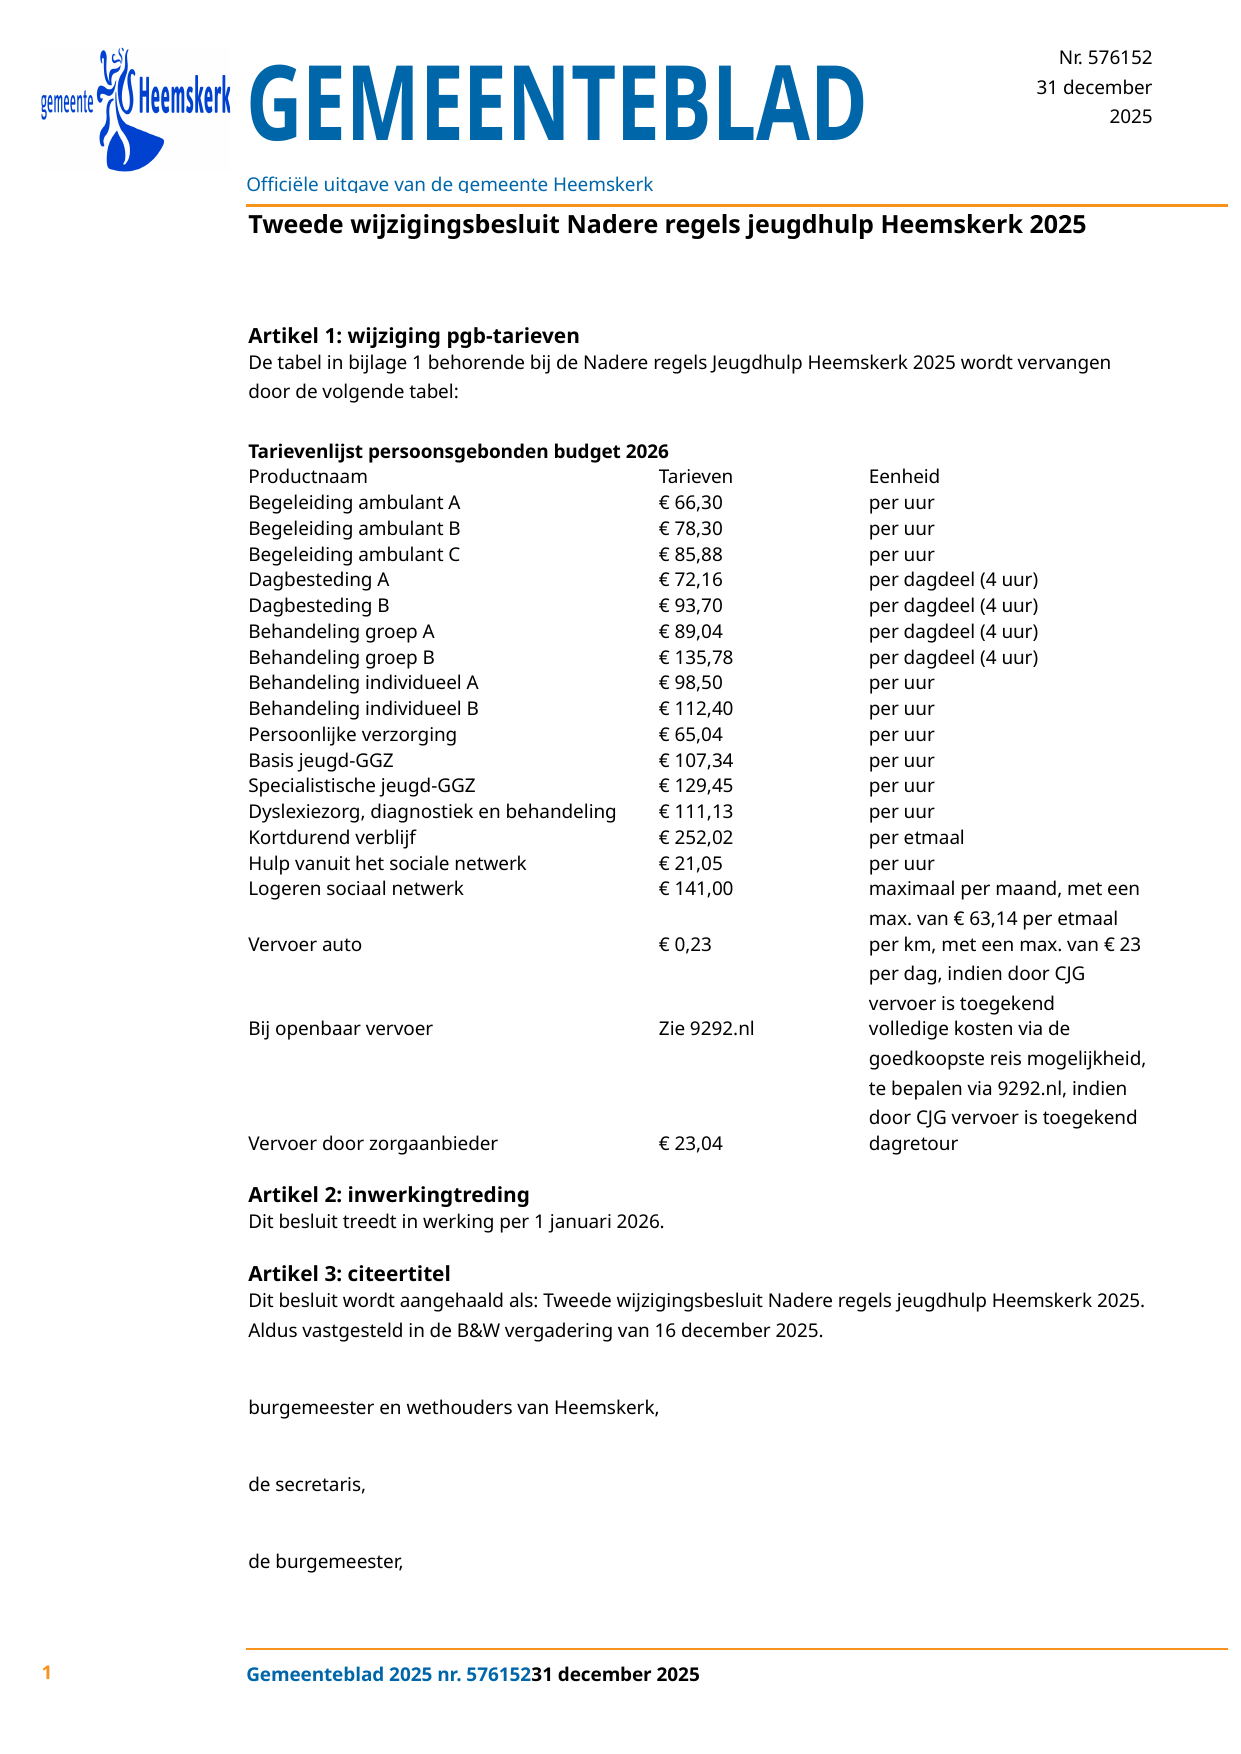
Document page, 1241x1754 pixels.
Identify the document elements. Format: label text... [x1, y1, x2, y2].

table_cell Begeleiding ambulant A [248, 490, 659, 515]
table_cell per km, met een max. van € 23 per dag, indien door CJG vervoer is toegekend [869, 931, 1152, 1016]
table_cell Begeleiding ambulant B [248, 515, 659, 541]
table_cell Zie 9292.nl [659, 1016, 869, 1130]
table_cell per uur [869, 850, 1152, 875]
table_cell Dagbesteding B [248, 593, 659, 618]
table_cell € 65,04 [659, 721, 869, 747]
table_cell Basis jeugd-GGZ [248, 747, 659, 772]
table_cell Begeleiding ambulant C [248, 541, 659, 567]
table_cell € 78,30 [659, 515, 869, 541]
table_cell € 21,05 [659, 850, 869, 875]
text De tabel in bijlage 1 behorende bij de Nadere regels Jeugdhulp Heemskerk 2025 wordt vervangen door de volgende tabel: [248, 349, 1152, 404]
text Dit besluit treedt in werking per 1 januari 2026. [248, 1208, 1152, 1234]
text Tweede wijzigingsbesluit Nadere regels jeugdhulp Heemskerk 2025 [248, 207, 1152, 241]
table_cell per uur [869, 670, 1152, 695]
table_cell € 93,70 [659, 593, 869, 618]
table_cell maximaal per maand, met een max. van € 63,14 per etmaal [869, 875, 1152, 931]
table_cell € 0,23 [659, 931, 869, 1016]
text burgemeester en wethouders van Heemskerk, [248, 1394, 1152, 1420]
table_cell Dagbesteding A [248, 567, 659, 592]
table_cell Vervoer door zorgaanbieder [248, 1130, 659, 1156]
table_cell per dagdeel (4 uur) [869, 618, 1152, 644]
table_cell volledige kosten via de goedkoopste reis mogelijkheid, te bepalen via 9292.nl, indien door CJG vervoer is toegekend [869, 1016, 1152, 1130]
table_cell € 112,40 [659, 695, 869, 721]
table_cell per uur [869, 798, 1152, 824]
table_cell € 111,13 [659, 798, 869, 824]
table_cell € 252,02 [659, 824, 869, 850]
table_cell Logeren sociaal netwerk [248, 875, 659, 931]
table_cell dagretour [869, 1130, 1152, 1156]
table_cell € 141,00 [659, 875, 869, 931]
table_cell Behandeling individueel A [248, 670, 659, 695]
table_cell € 129,45 [659, 773, 869, 798]
text de burgemeester, [248, 1548, 1152, 1574]
table_cell per uur [869, 515, 1152, 541]
table_cell per uur [869, 695, 1152, 721]
table_cell € 23,04 [659, 1130, 869, 1156]
table_cell Tarieven [659, 464, 869, 489]
text Artikel 1: wijziging pgb-tarieven [248, 321, 1152, 349]
table_cell € 85,88 [659, 541, 869, 567]
table_header Tarievenlijst persoonsgebonden budget 2026 [248, 438, 1152, 464]
table_cell per uur [869, 490, 1152, 515]
table_cell Dyslexiezorg, diagnostiek en behandeling [248, 798, 659, 824]
table_cell Behandeling groep A [248, 618, 659, 644]
text Aldus vastgesteld in de B&W vergadering van 16 december 2025. [248, 1317, 1152, 1342]
picture [41, 47, 231, 172]
text Artikel 2: inwerkingtreding [248, 1180, 1152, 1208]
table_cell € 72,16 [659, 567, 869, 592]
table_cell per dagdeel (4 uur) [869, 593, 1152, 618]
table_cell Behandeling groep B [248, 644, 659, 669]
table_cell Vervoer auto [248, 931, 659, 1016]
table_cell per dagdeel (4 uur) [869, 567, 1152, 592]
table_cell Persoonlijke verzorging [248, 721, 659, 747]
table_cell € 66,30 [659, 490, 869, 515]
table_cell Productnaam [248, 464, 659, 489]
table_cell per uur [869, 773, 1152, 798]
table_cell per dagdeel (4 uur) [869, 644, 1152, 669]
table_cell Behandeling individueel B [248, 695, 659, 721]
table_cell Hulp vanuit het sociale netwerk [248, 850, 659, 875]
table_cell € 135,78 [659, 644, 869, 669]
text Artikel 3: citeertitel [248, 1259, 1152, 1287]
table_cell € 98,50 [659, 670, 869, 695]
text Dit besluit wordt aangehaald als: Tweede wijzigingsbesluit Nadere regels jeugdhulp Heemskerk 2025. [248, 1287, 1152, 1313]
table_cell Eenheid [869, 464, 1152, 489]
table_cell € 107,34 [659, 747, 869, 772]
table_cell € 89,04 [659, 618, 869, 644]
table_cell per uur [869, 721, 1152, 747]
table_cell Kortdurend verblijf [248, 824, 659, 850]
table_cell Specialistische jeugd-GGZ [248, 773, 659, 798]
table_cell Bij openbaar vervoer [248, 1016, 659, 1130]
text de secretaris, [248, 1471, 1152, 1497]
table_cell per uur [869, 747, 1152, 772]
table_cell per etmaal [869, 824, 1152, 850]
table_cell per uur [869, 541, 1152, 567]
